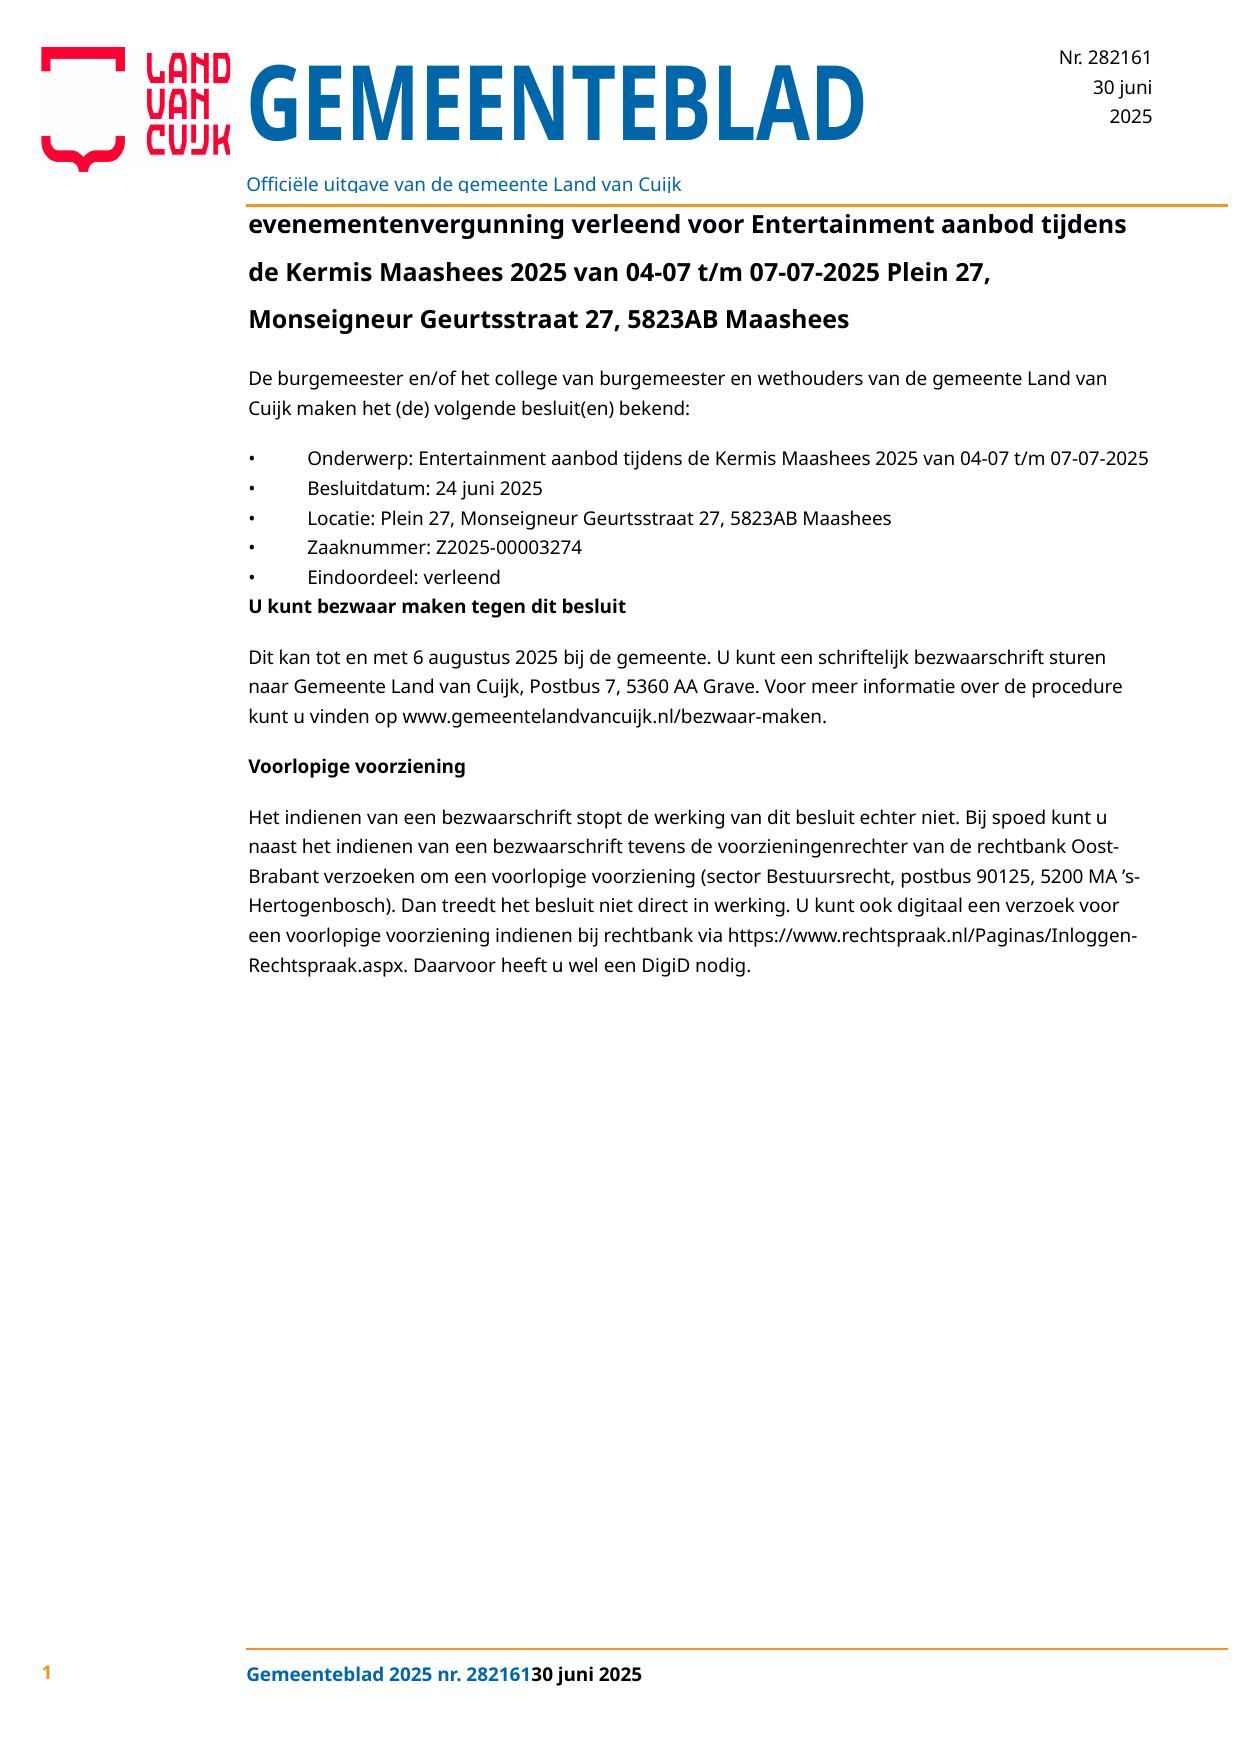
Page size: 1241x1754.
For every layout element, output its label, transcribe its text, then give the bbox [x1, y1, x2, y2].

text Voorlopige voorziening [248, 753, 1152, 779]
text evenementenvergunning verleend voor Entertainment aanbod tijdens de Kermis Maashees 2025 van 04-07 t/m 07-07-2025 Plein 27, Monseigneur Geurtsstraat 27, 5823AB Maashees [248, 207, 1152, 336]
list Locatie: Plein 27, Monseigneur Geurtsstraat 27, 5823AB Maashees [248, 505, 1152, 530]
text U kunt bezwaar maken tegen dit besluit [248, 593, 1152, 619]
list Besluitdatum: 24 juni 2025 [248, 475, 1152, 501]
picture [41, 47, 231, 172]
list Onderwerp: Entertainment aanbod tijdens de Kermis Maashees 2025 van 04-07 t/m 07-07-2025 [248, 446, 1152, 471]
list Eindoordeel: verleend [248, 564, 1152, 589]
text Dit kan tot en met 6 augustus 2025 bij de gemeente. U kunt een schriftelijk bezwaarschrift sturen naar Gemeente Land van Cuijk, Postbus 7, 5360 AA Grave. Voor meer informatie over de procedure kunt u vinden op www.gemeentelandvancuijk.nl/bezwaar-maken. [248, 644, 1152, 729]
list Zaaknummer: Z2025-00003274 [248, 534, 1152, 560]
text Het indienen van een bezwaarschrift stopt de werking van dit besluit echter niet. Bij spoed kunt u naast het indienen van een bezwaarschrift tevens de voorzieningenrechter van de rechtbank Oost-Brabant verzoeken om een voorlopige voorziening (sector Bestuursrecht, postbus 90125, 5200 MA ’s-Hertogenbosch). Dan treedt het besluit niet direct in werking. U kunt ook digitaal een verzoek voor een voorlopige voorziening indienen bij rechtbank via https://www.rechtspraak.nl/Paginas/Inloggen-Rechtspraak.aspx. Daarvoor heeft u wel een DigiD nodig. [248, 804, 1152, 977]
text De burgemeester en/of het college van burgemeester en wethouders van de gemeente Land van Cuijk maken het (de) volgende besluit(en) bekend: [248, 366, 1152, 421]
